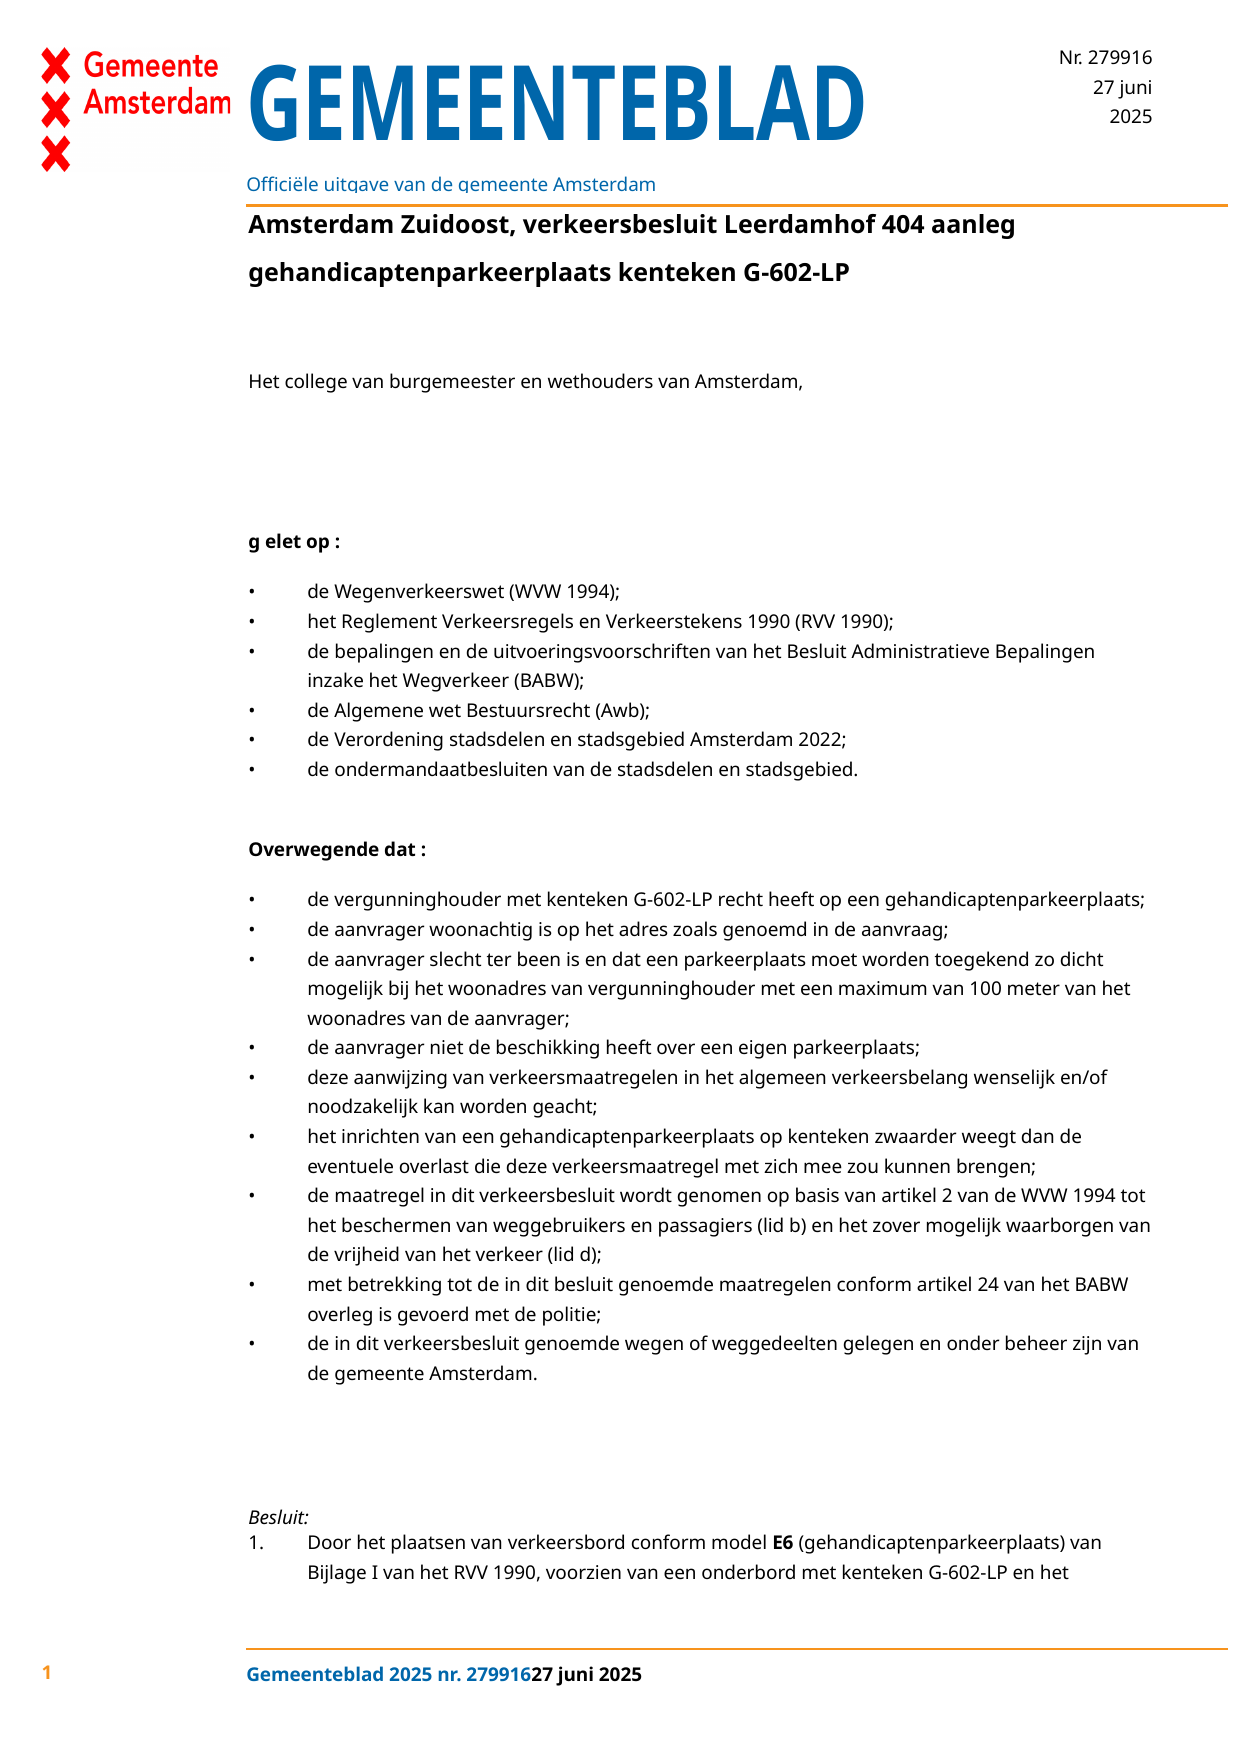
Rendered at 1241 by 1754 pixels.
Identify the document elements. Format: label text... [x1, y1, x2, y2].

list Door het plaatsen van verkeersbord conform model E6 (gehandicaptenparkeerplaats) van Bijlage I van het RVV 1990, voorzien van een onderbord met kenteken G-602-LP en het [248, 1529, 1152, 1585]
list het Reglement Verkeersregels en Verkeerstekens 1990 (RVV 1990); [248, 608, 1152, 634]
list de ondermandaatbesluiten van de stadsdelen en stadsgebied. [248, 756, 1152, 782]
text Overwegende dat : [248, 836, 1152, 862]
list met betrekking tot de in dit besluit genoemde maatregelen conform artikel 24 van het BABW overleg is gevoerd met de politie; [248, 1271, 1152, 1326]
list de maatregel in dit verkeersbesluit wordt genomen op basis van artikel 2 van de WVW 1994 tot het beschermen van weggebruikers en passagiers (lid b) en het zover mogelijk waarborgen van de vrijheid van het verkeer (lid d); [248, 1182, 1152, 1267]
list deze aanwijzing van verkeersmaatregelen in het algemeen verkeersbelang wenselijk en/of noodzakelijk kan worden geacht; [248, 1064, 1152, 1119]
list de Verordening stadsdelen en stadsgebied Amsterdam 2022; [248, 727, 1152, 752]
picture [41, 47, 231, 172]
list de aanvrager woonachtig is op het adres zoals genoemd in de aanvraag; [248, 916, 1152, 942]
text Amsterdam Zuidoost, verkeersbesluit Leerdamhof 404 aanleg gehandicaptenparkeerplaats kenteken G-602-LP [248, 207, 1152, 288]
list de in dit verkeersbesluit genoemde wegen of weggedeelten gelegen en onder beheer zijn van de gemeente Amsterdam. [248, 1330, 1152, 1386]
list de bepalingen en de uitvoeringsvoorschriften van het Besluit Administratieve Bepalingen inzake het Wegverkeer (BABW); [248, 638, 1152, 693]
list de aanvrager niet de beschikking heeft over een eigen parkeerplaats; [248, 1034, 1152, 1060]
list de vergunninghouder met kenteken G-602-LP recht heeft op een gehandicaptenparkeerplaats; [248, 887, 1152, 912]
list het inrichten van een gehandicaptenparkeerplaats op kenteken zwaarder weegt dan de eventuele overlast die deze verkeersmaatregel met zich mee zou kunnen brengen; [248, 1123, 1152, 1178]
text Het college van burgemeester en wethouders van Amsterdam, [248, 368, 1152, 394]
text g elet op : [248, 528, 1152, 554]
list de aanvrager slecht ter been is en dat een parkeerplaats moet worden toegekend zo dicht mogelijk bij het woonadres van vergunninghouder met een maximum van 100 meter van het woonadres van de aanvrager; [248, 946, 1152, 1031]
text Besluit: [248, 1504, 1152, 1529]
list de Wegenverkeerswet (WVW 1994); [248, 579, 1152, 604]
list de Algemene wet Bestuursrecht (Awb); [248, 697, 1152, 723]
